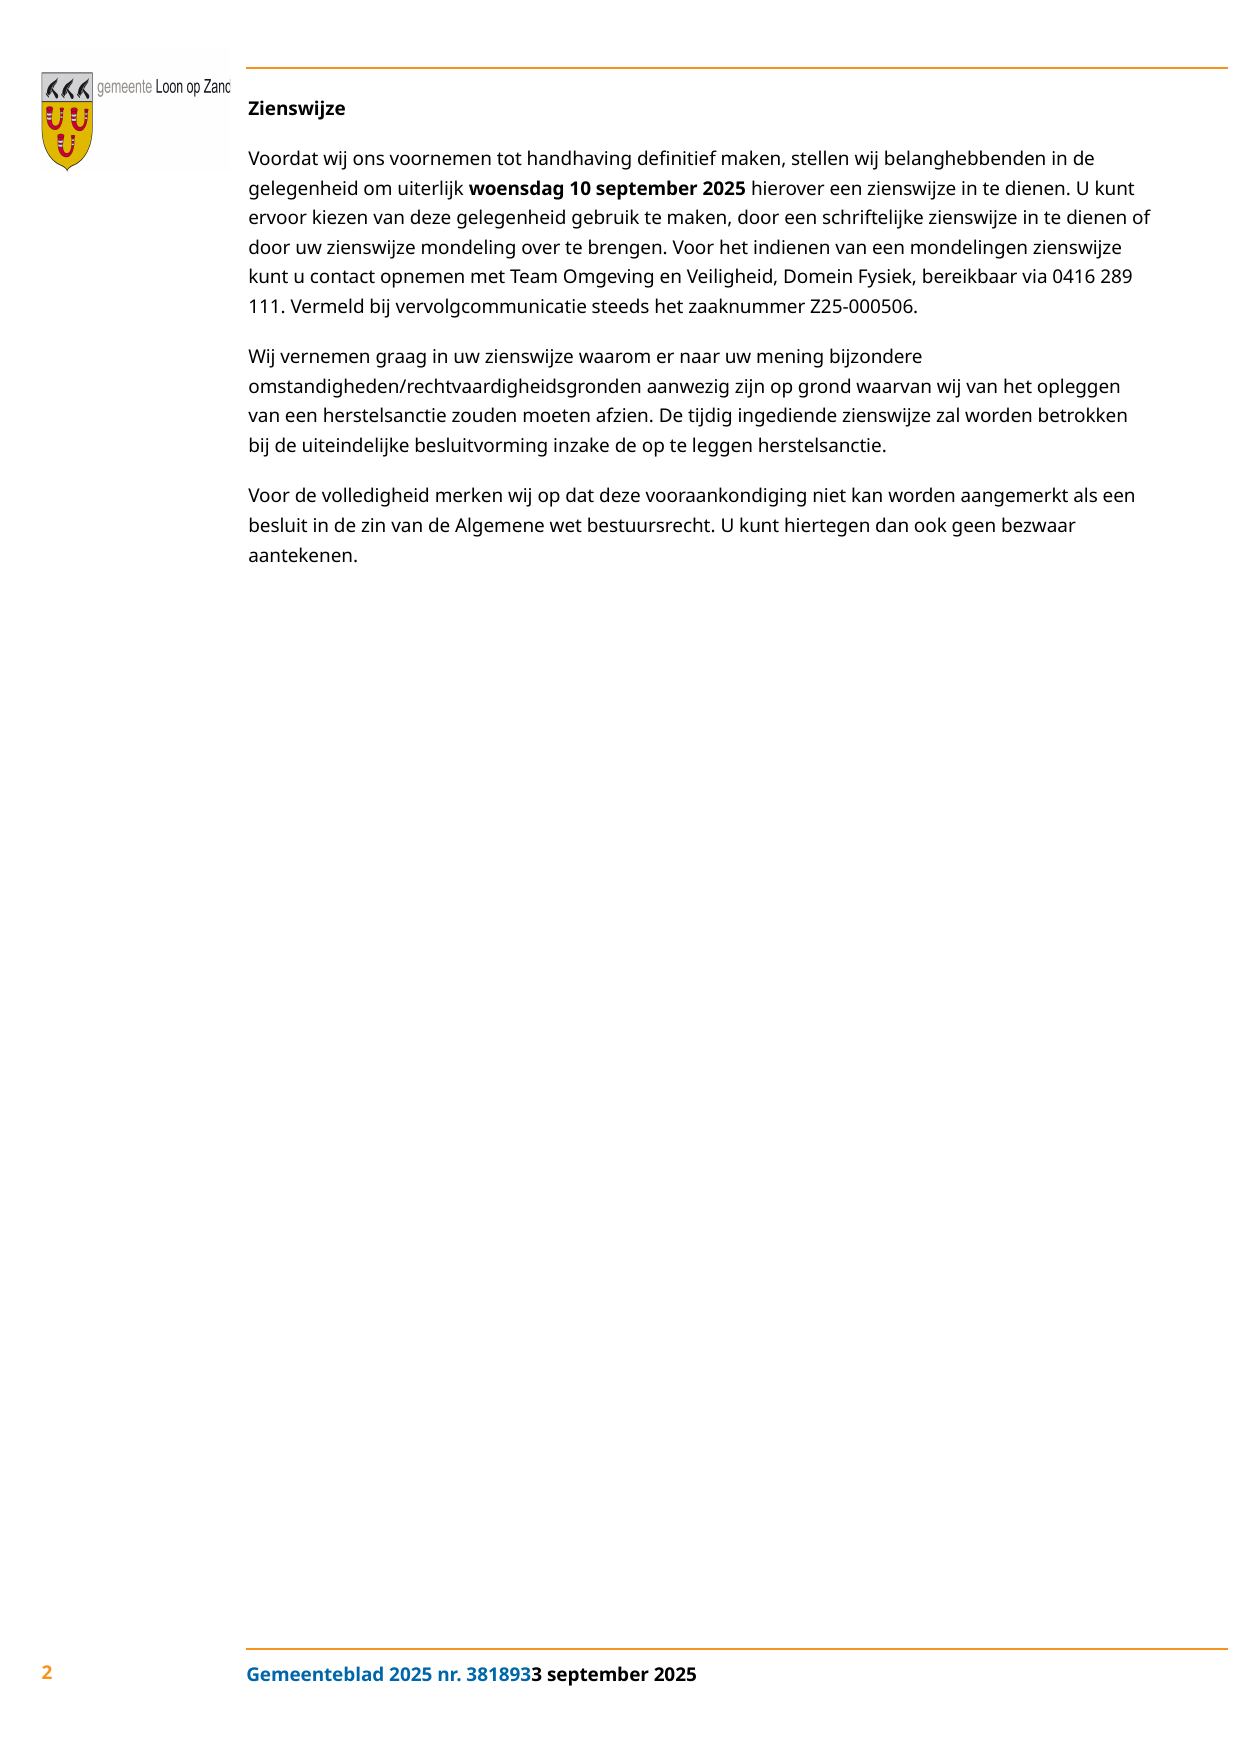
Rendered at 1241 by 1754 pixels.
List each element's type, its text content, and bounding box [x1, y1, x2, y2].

text Voor de volledigheid merken wij op dat deze vooraankondiging niet kan worden aangemerkt als een besluit in de zin van de Algemene wet bestuursrecht. U kunt hiertegen dan ook geen bezwaar aantekenen. [248, 483, 1152, 568]
picture [41, 47, 231, 172]
text Wij vernemen graag in uw zienswijze waarom er naar uw mening bijzondere omstandigheden/rechtvaardigheidsgronden aanwezig zijn op grond waarvan wij van het opleggen van een herstelsanctie zouden moeten afzien. De tijdig ingediende zienswijze zal worden betrokken bij de uiteindelijke besluitvorming inzake de op te leggen herstelsanctie. [248, 343, 1152, 458]
text Zienswijze [248, 95, 1152, 121]
text Voordat wij ons voornemen tot handhaving definitief maken, stellen wij belanghebbenden in de gelegenheid om uiterlijk woensdag 10 september 2025 hierover een zienswijze in te dienen. U kunt ervoor kiezen van deze gelegenheid gebruik te maken, door een schriftelijke zienswijze in te dienen of door uw zienswijze mondeling over te brengen. Voor het indienen van een mondelingen zienswijze kunt u contact opnemen met Team Omgeving en Veiligheid, Domein Fysiek, bereikbaar via 0416 289 111. Vermeld bij vervolgcommunicatie steeds het zaaknummer Z25-000506. [248, 145, 1152, 319]
